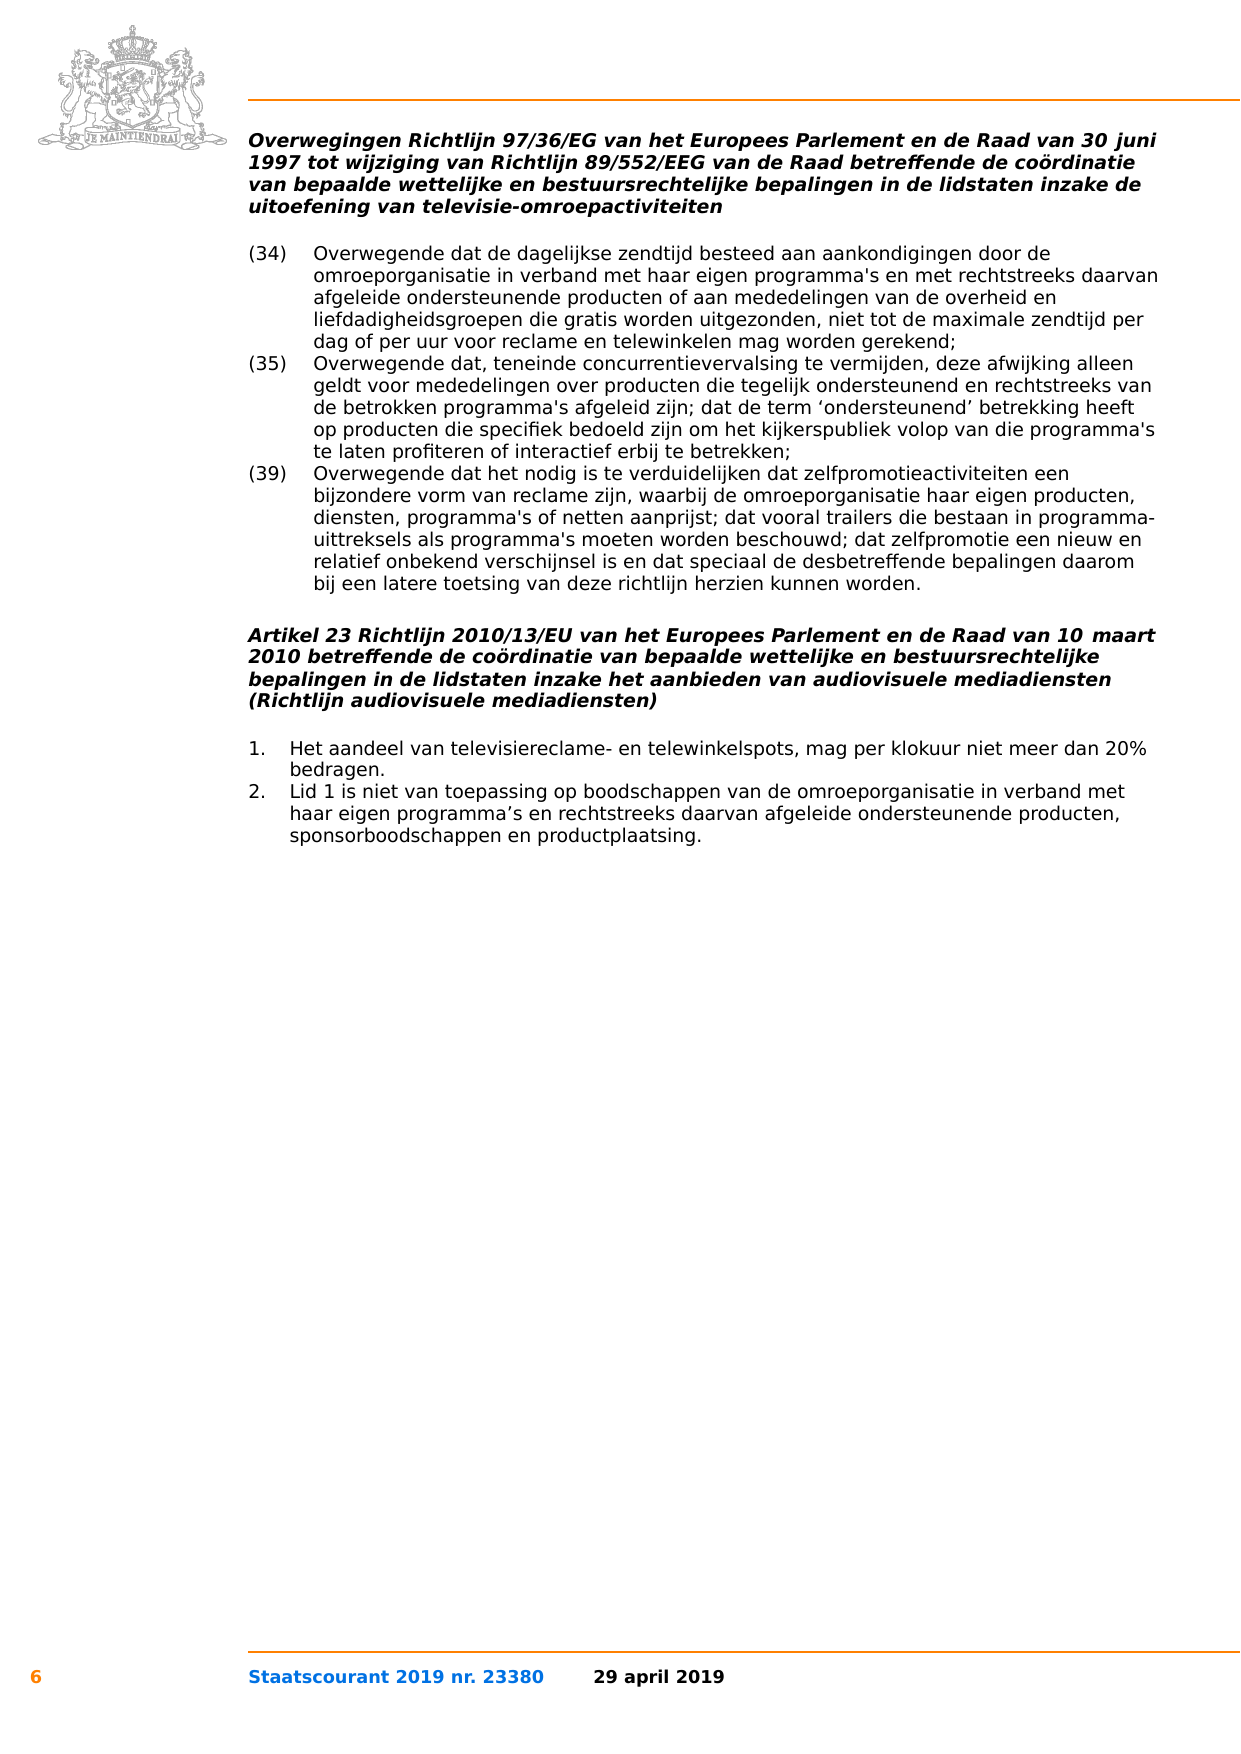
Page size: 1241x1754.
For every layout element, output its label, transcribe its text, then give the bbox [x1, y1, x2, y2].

picture [38, 25, 227, 150]
text (39) Overwegende dat het nodig is te verduidelijken dat zelfpromotieactiviteiten een bijzondere vorm van reclame zijn, waarbij de omroeporganisatie haar eigen producten, diensten, programma's of netten aanprijst; dat vooral trailers die bestaan in programma-uittreksels als programma's moeten worden beschouwd; dat zelfpromotie een nieuw en relatief onbekend verschijnsel is en dat speciaal de desbetreffende bepalingen daarom bij een latere toetsing van deze richtlijn herzien kunnen worden. [248, 463, 1163, 594]
subtitle Overwegingen Richtlijn 97/36/EG van het Europees Parlement en de Raad van 30 juni 1997 tot wijziging van Richtlijn 89/552/EEG van de Raad betreffende de coördinatie van bepaalde wettelijke en bestuursrechtelijke bepalingen in de lidstaten inzake de uitoefening van televisie-omroepactiviteiten [248, 130, 1163, 218]
text 2. Lid 1 is niet van toepassing op boodschappen van de omroeporganisatie in verband met haar eigen programma’s en rechtstreeks daarvan afgeleide ondersteunende producten, sponsorboodschappen en productplaatsing. [248, 781, 1163, 847]
subtitle Artikel 23 Richtlijn 2010/13/EU van het Europees Parlement en de Raad van 10 maart 2010 betreffende de coördinatie van bepaalde wettelijke en bestuursrechtelijke bepalingen in de lidstaten inzake het aanbieden van audiovisuele mediadiensten (Richtlijn audiovisuele mediadiensten) [248, 624, 1163, 712]
text (34) Overwegende dat de dagelijkse zendtijd besteed aan aankondigingen door de omroeporganisatie in verband met haar eigen programma's en met rechtstreeks daarvan afgeleide ondersteunende producten of aan mededelingen van de overheid en liefdadigheidsgroepen die gratis worden uitgezonden, niet tot de maximale zendtijd per dag of per uur voor reclame en telewinkelen mag worden gerekend; [248, 243, 1163, 353]
text (35) Overwegende dat, teneinde concurrentievervalsing te vermijden, deze afwijking alleen geldt voor mededelingen over producten die tegelijk ondersteunend en rechtstreeks van de betrokken programma's afgeleid zijn; dat de term ‘ondersteunend’ betrekking heeft op producten die specifiek bedoeld zijn om het kijkerspubliek volop van die programma's te laten profiteren of interactief erbij te betrekken; [248, 353, 1163, 463]
text 1. Het aandeel van televisiereclame- en telewinkelspots, mag per klokuur niet meer dan 20% bedragen. [248, 737, 1163, 781]
